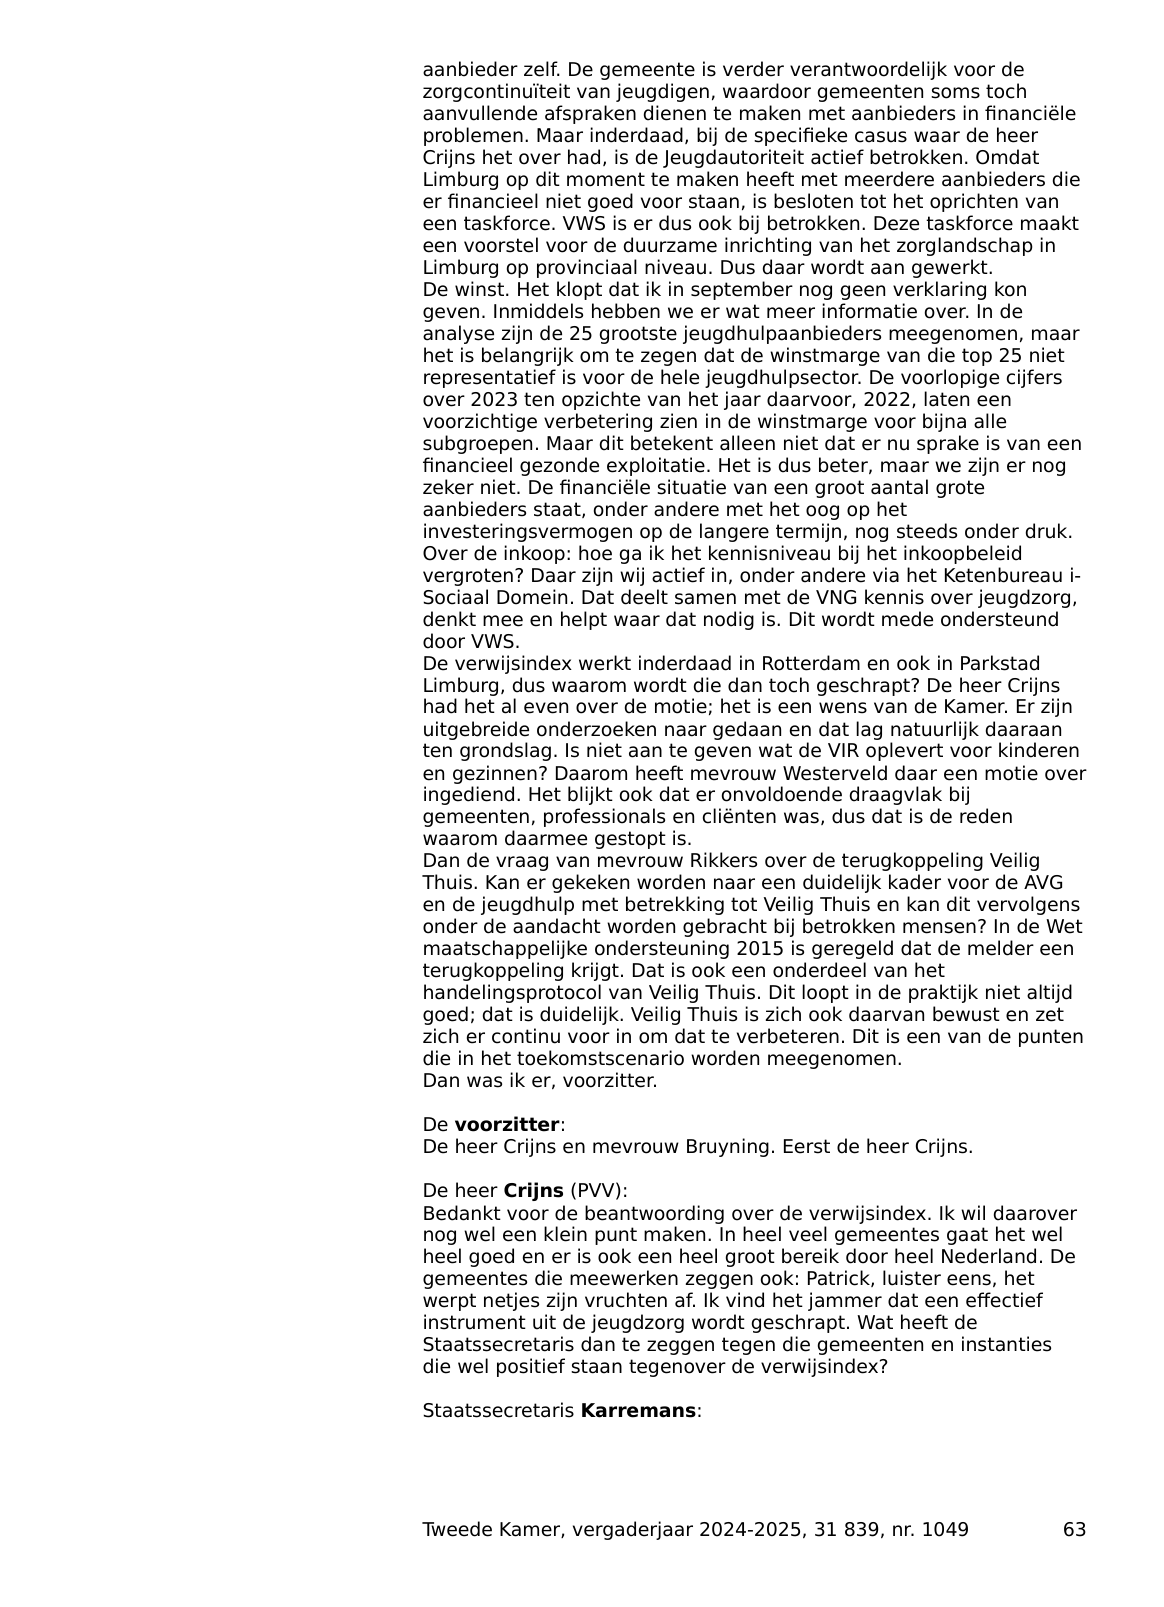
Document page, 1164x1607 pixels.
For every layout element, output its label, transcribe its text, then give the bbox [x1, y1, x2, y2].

text De voorzitter: [422, 1114, 1087, 1136]
text Dan was ik er, voorzitter. [422, 1070, 1087, 1092]
text aanbieder zelf. De gemeente is verder verantwoordelijk voor de zorgcontinuïteit van jeugdigen, waardoor gemeenten soms toch aanvullende afspraken dienen te maken met aanbieders in financiële problemen. Maar inderdaad, bij de specifieke casus waar de heer Crijns het over had, is de Jeugdautoriteit actief betrokken. Omdat Limburg op dit moment te maken heeft met meerdere aanbieders die er financieel niet goed voor staan, is besloten tot het oprichten van een taskforce. VWS is er dus ook bij betrokken. Deze taskforce maakt een voorstel voor de duurzame inrichting van het zorglandschap in Limburg op provinciaal niveau. Dus daar wordt aan gewerkt. [422, 59, 1087, 279]
text De winst. Het klopt dat ik in september nog geen verklaring kon geven. Inmiddels hebben we er wat meer informatie over. In de analyse zijn de 25 grootste jeugdhulpaanbieders meegenomen, maar het is belangrijk om te zegen dat de winstmarge van die top 25 niet representatief is voor de hele jeugdhulpsector. De voorlopige cijfers over 2023 ten opzichte van het jaar daarvoor, 2022, laten een voorzichtige verbetering zien in de winstmarge voor bijna alle subgroepen. Maar dit betekent alleen niet dat er nu sprake is van een financieel gezonde exploitatie. Het is dus beter, maar we zijn er nog zeker niet. De financiële situatie van een groot aantal grote aanbieders staat, onder andere met het oog op het investeringsvermogen op de langere termijn, nog steeds onder druk. [422, 279, 1087, 543]
text Over de inkoop: hoe ga ik het kennisniveau bij het inkoopbeleid vergroten? Daar zijn wij actief in, onder andere via het Ketenbureau i-Sociaal Domein. Dat deelt samen met de VNG kennis over jeugdzorg, denkt mee en helpt waar dat nodig is. Dit wordt mede ondersteund door VWS. [422, 543, 1087, 652]
text De verwijsindex werkt inderdaad in Rotterdam en ook in Parkstad Limburg, dus waarom wordt die dan toch geschrapt? De heer Crijns had het al even over de motie; het is een wens van de Kamer. Er zijn uitgebreide onderzoeken naar gedaan en dat lag natuurlijk daaraan ten grondslag. Is niet aan te geven wat de VIR oplevert voor kinderen en gezinnen? Daarom heeft mevrouw Westerveld daar een motie over ingediend. Het blijkt ook dat er onvoldoende draagvlak bij gemeenten, professionals en cliënten was, dus dat is de reden waarom daarmee gestopt is. [422, 652, 1087, 850]
text De heer Crijns en mevrouw Bruyning. Eerst de heer Crijns. [422, 1136, 1087, 1158]
text De heer Crijns (PVV): [422, 1180, 1087, 1202]
text Bedankt voor de beantwoording over de verwijsindex. Ik wil daarover nog wel een klein punt maken. In heel veel gemeentes gaat het wel heel goed en er is ook een heel groot bereik door heel Nederland. De gemeentes die meewerken zeggen ook: Patrick, luister eens, het werpt netjes zijn vruchten af. Ik vind het jammer dat een effectief instrument uit de jeugdzorg wordt geschrapt. Wat heeft de Staatssecretaris dan te zeggen tegen die gemeenten en instanties die wel positief staan tegenover de verwijsindex? [422, 1202, 1087, 1378]
text Dan de vraag van mevrouw Rikkers over de terugkoppeling Veilig Thuis. Kan er gekeken worden naar een duidelijk kader voor de AVG en de jeugdhulp met betrekking tot Veilig Thuis en kan dit vervolgens onder de aandacht worden gebracht bij betrokken mensen? In de Wet maatschappelijke ondersteuning 2015 is geregeld dat de melder een terugkoppeling krijgt. Dat is ook een onderdeel van het handelingsprotocol van Veilig Thuis. Dit loopt in de praktijk niet altijd goed; dat is duidelijk. Veilig Thuis is zich ook daarvan bewust en zet zich er continu voor in om dat te verbeteren. Dit is een van de punten die in het toekomstscenario worden meegenomen. [422, 850, 1087, 1070]
text Staatssecretaris Karremans: [422, 1400, 1087, 1422]
